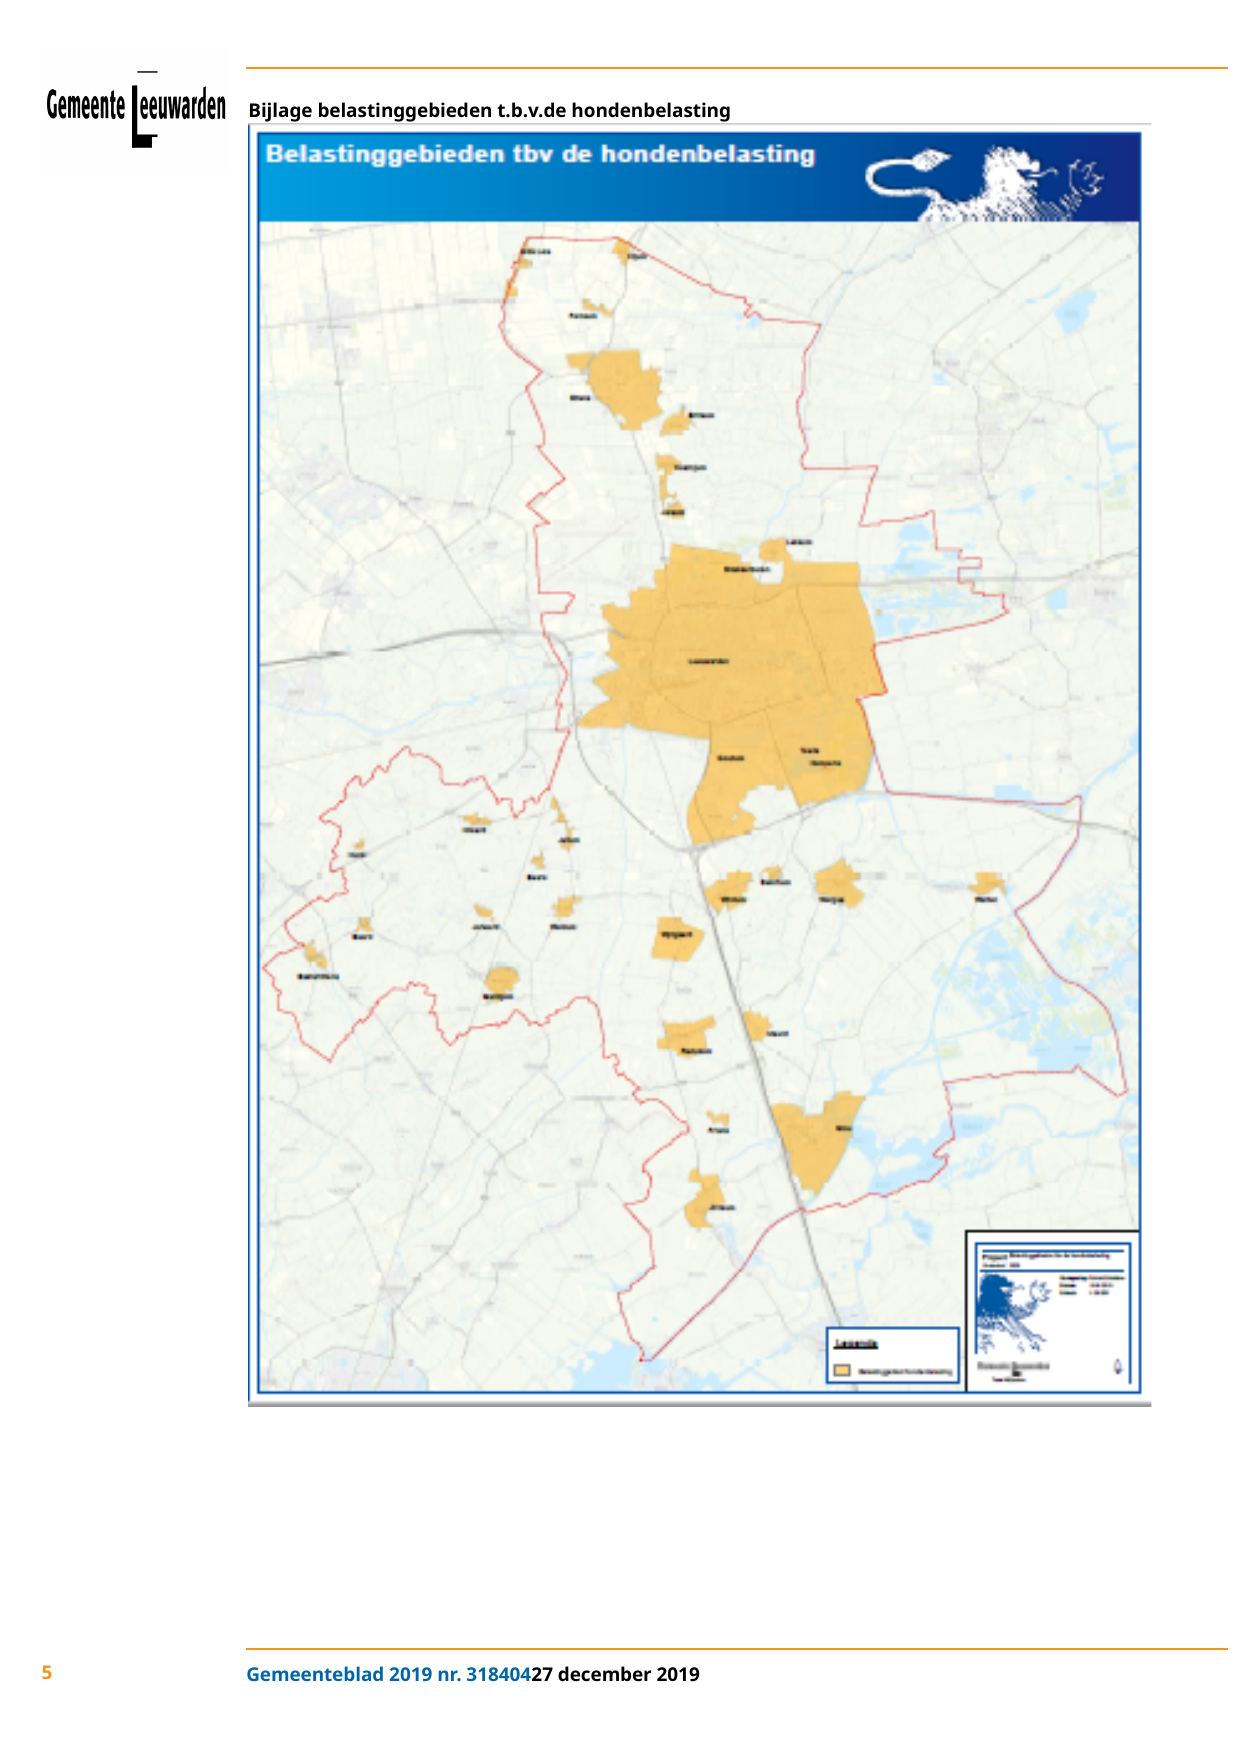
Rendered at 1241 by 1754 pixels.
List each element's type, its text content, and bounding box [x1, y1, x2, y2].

picture [248, 123, 1152, 1407]
picture [41, 47, 231, 172]
text Bijlage belastinggebieden t.b.v.de hondenbelasting [248, 95, 1152, 123]
